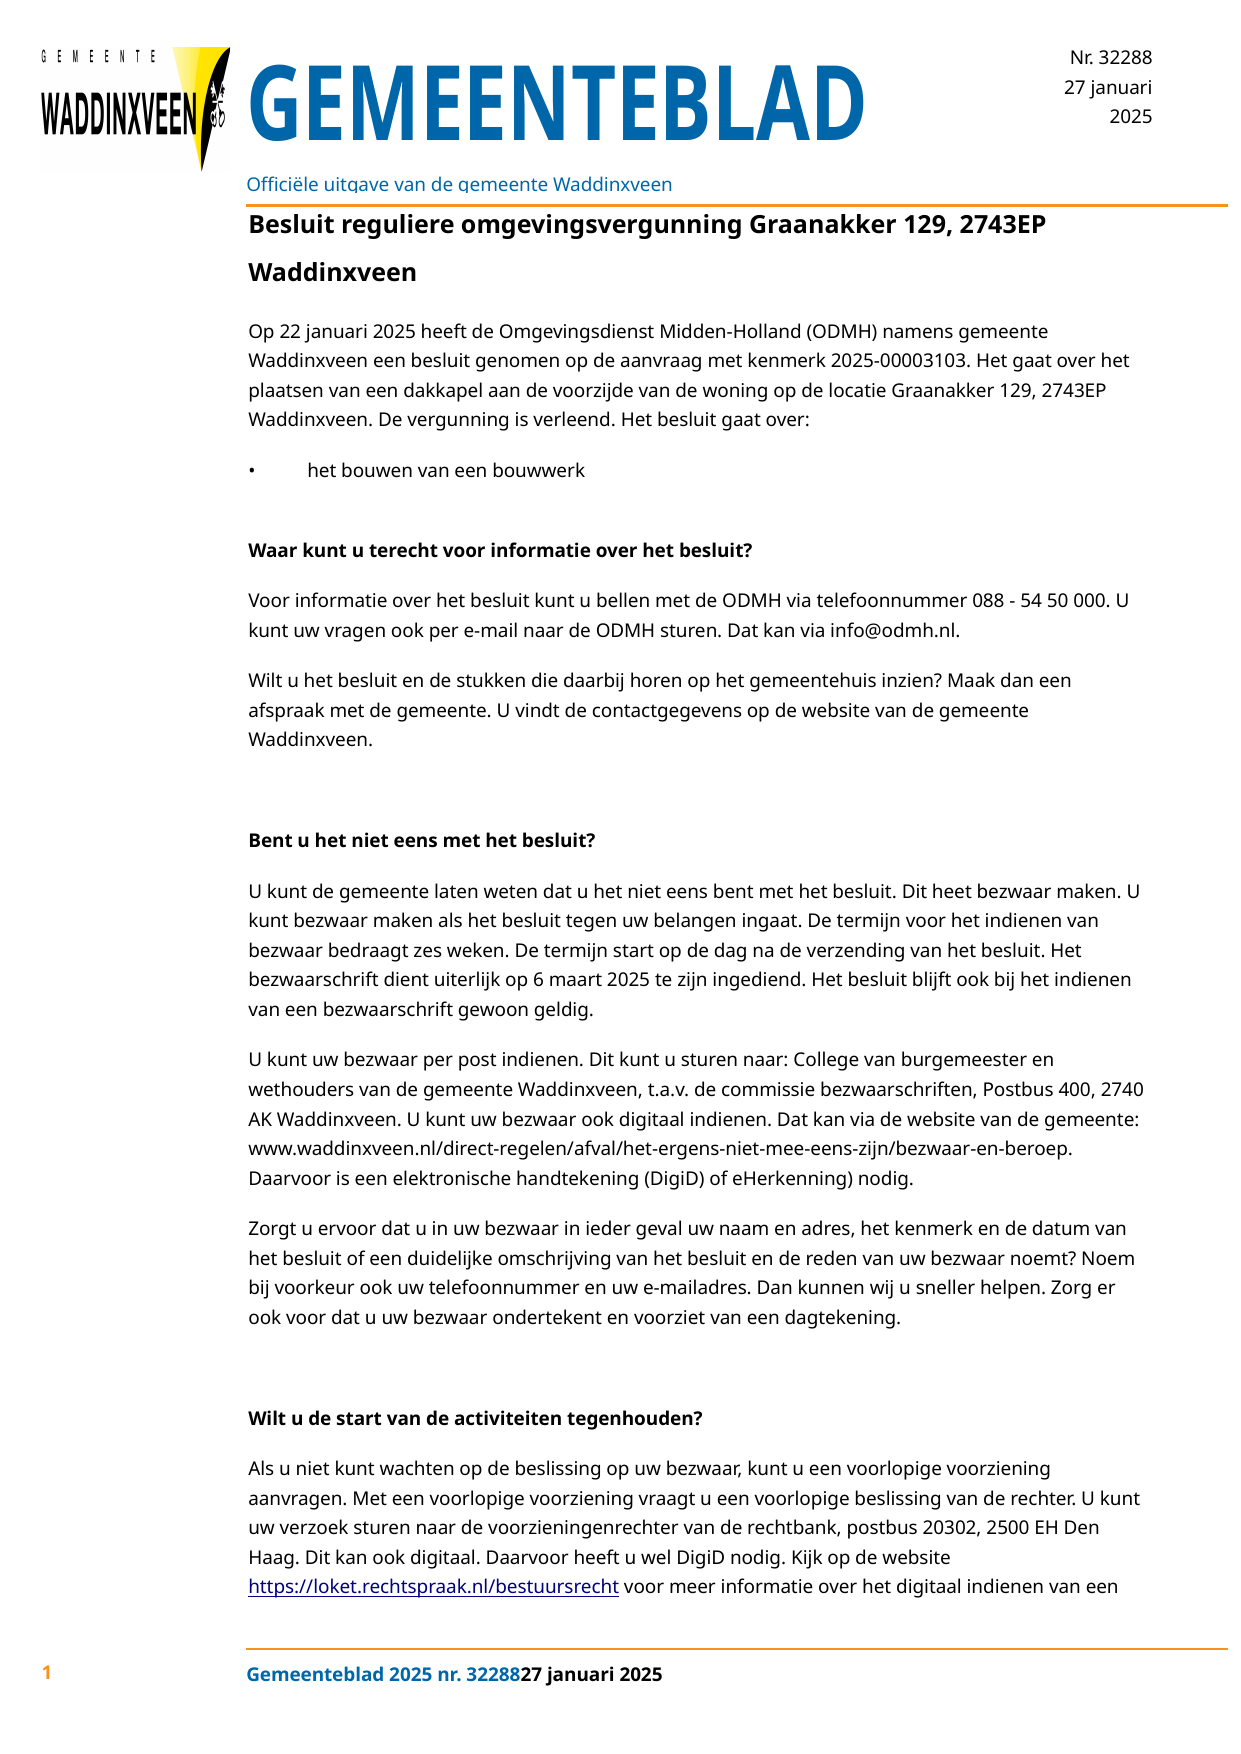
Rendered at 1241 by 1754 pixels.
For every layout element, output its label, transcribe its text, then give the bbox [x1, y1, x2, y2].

list het bouwen van een bouwwerk [248, 457, 1152, 483]
text Voor informatie over het besluit kunt u bellen met de ODMH via telefoonnummer 088 - 54 50 000. U kunt uw vragen ook per e-mail naar de ODMH sturen. Dat kan via info@odmh.nl. [248, 587, 1152, 643]
picture [41, 47, 231, 172]
text Wilt u de start van de activiteiten tegenhouden? [248, 1405, 1152, 1431]
text Wilt u het besluit en de stukken die daarbij horen op het gemeentehuis inzien? Maak dan een afspraak met de gemeente. U vindt de contactgegevens op de website van de gemeente Waddinxveen. [248, 667, 1152, 752]
text U kunt de gemeente laten weten dat u het niet eens bent met het besluit. Dit heet bezwaar maken. U kunt bezwaar maken als het besluit tegen uw belangen ingaat. De termijn voor het indienen van bezwaar bedraagt zes weken. De termijn start op de dag na de verzending van het besluit. Het bezwaarschrift dient uiterlijk op 6 maart 2025 te zijn ingediend. Het besluit blijft ook bij het indienen van een bezwaarschrift gewoon geldig. [248, 878, 1152, 1022]
text U kunt uw bezwaar per post indienen. Dit kunt u sturen naar: College van burgemeester en wethouders van de gemeente Waddinxveen, t.a.v. de commissie bezwaarschriften, Postbus 400, 2740 AK Waddinxveen. U kunt uw bezwaar ook digitaal indienen. Dat kan via de website van de gemeente: www.waddinxveen.nl/direct-regelen/afval/het-ergens-niet-mee-eens-zijn/bezwaar-en-beroep. Daarvoor is een elektronische handtekening (DigiD) of eHerkenning) nodig. [248, 1047, 1152, 1191]
text Zorgt u ervoor dat u in uw bezwaar in ieder geval uw naam en adres, het kenmerk en de datum van het besluit of een duidelijke omschrijving van het besluit en de reden van uw bezwaar noemt? Noem bij voorkeur ook uw telefoonnummer en uw e-mailadres. Dan kunnen wij u sneller helpen. Zorg er ook voor dat u uw bezwaar ondertekent en voorziet van een dagtekening. [248, 1215, 1152, 1330]
text Op 22 januari 2025 heeft de Omgevingsdienst Midden-Holland (ODMH) namens gemeente Waddinxveen een besluit genomen op de aanvraag met kenmerk 2025-00003103. Het gaat over het plaatsen van een dakkapel aan de voorzijde van de woning op de locatie Graanakker 129, 2743EP Waddinxveen. De vergunning is verleend. Het besluit gaat over: [248, 318, 1152, 432]
text Bent u het niet eens met het besluit? [248, 827, 1152, 853]
text Waar kunt u terecht voor informatie over het besluit? [248, 537, 1152, 563]
text Als u niet kunt wachten op de beslissing op uw bezwaar, kunt u een voorlopige voorziening aanvragen. Met een voorlopige voorziening vraagt u een voorlopige beslissing van de rechter. U kunt uw verzoek sturen naar de voorzieningenrechter van de rechtbank, postbus 20302, 2500 EH Den Haag. Dit kan ook digitaal. Daarvoor heeft u wel DigiD nodig. Kijk op de website https://loket.rechtspraak.nl/bestuursrecht voor meer informatie over het digitaal indienen van een [248, 1455, 1152, 1599]
text Besluit reguliere omgevingsvergunning Graanakker 129, 2743EP Waddinxveen [248, 207, 1152, 288]
